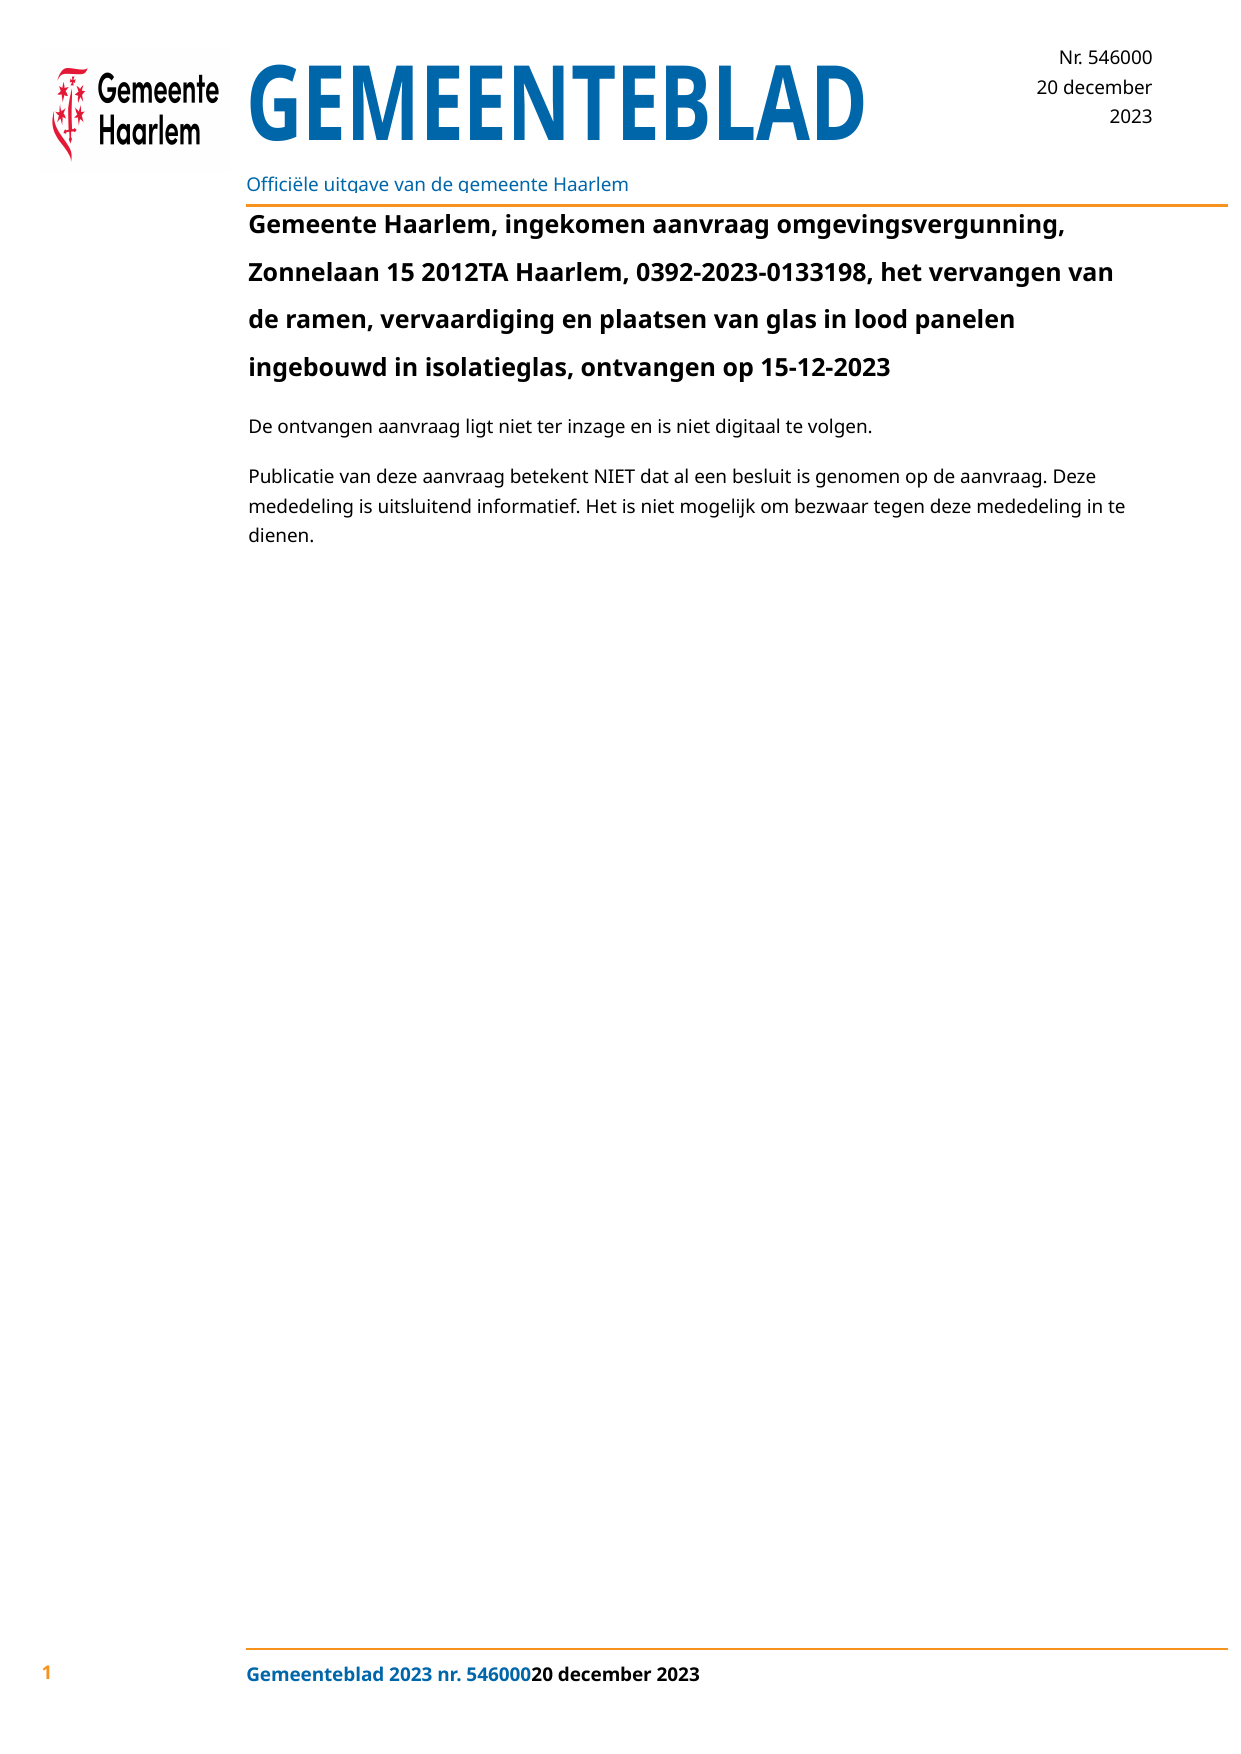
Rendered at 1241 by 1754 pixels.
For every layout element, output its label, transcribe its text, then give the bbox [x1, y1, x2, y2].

picture [41, 47, 231, 172]
text Gemeente Haarlem, ingekomen aanvraag omgevingsvergunning, Zonnelaan 15 2012TA Haarlem, 0392-2023-0133198, het vervangen van de ramen, vervaardiging en plaatsen van glas in lood panelen ingebouwd in isolatieglas, ontvangen op 15-12-2023 [248, 207, 1152, 384]
text De ontvangen aanvraag ligt niet ter inzage en is niet digitaal te volgen. [248, 413, 1152, 439]
text Publicatie van deze aanvraag betekent NIET dat al een besluit is genomen op de aanvraag. Deze mededeling is uitsluitend informatief. Het is niet mogelijk om bezwaar tegen deze mededeling in te dienen. [248, 463, 1152, 548]
